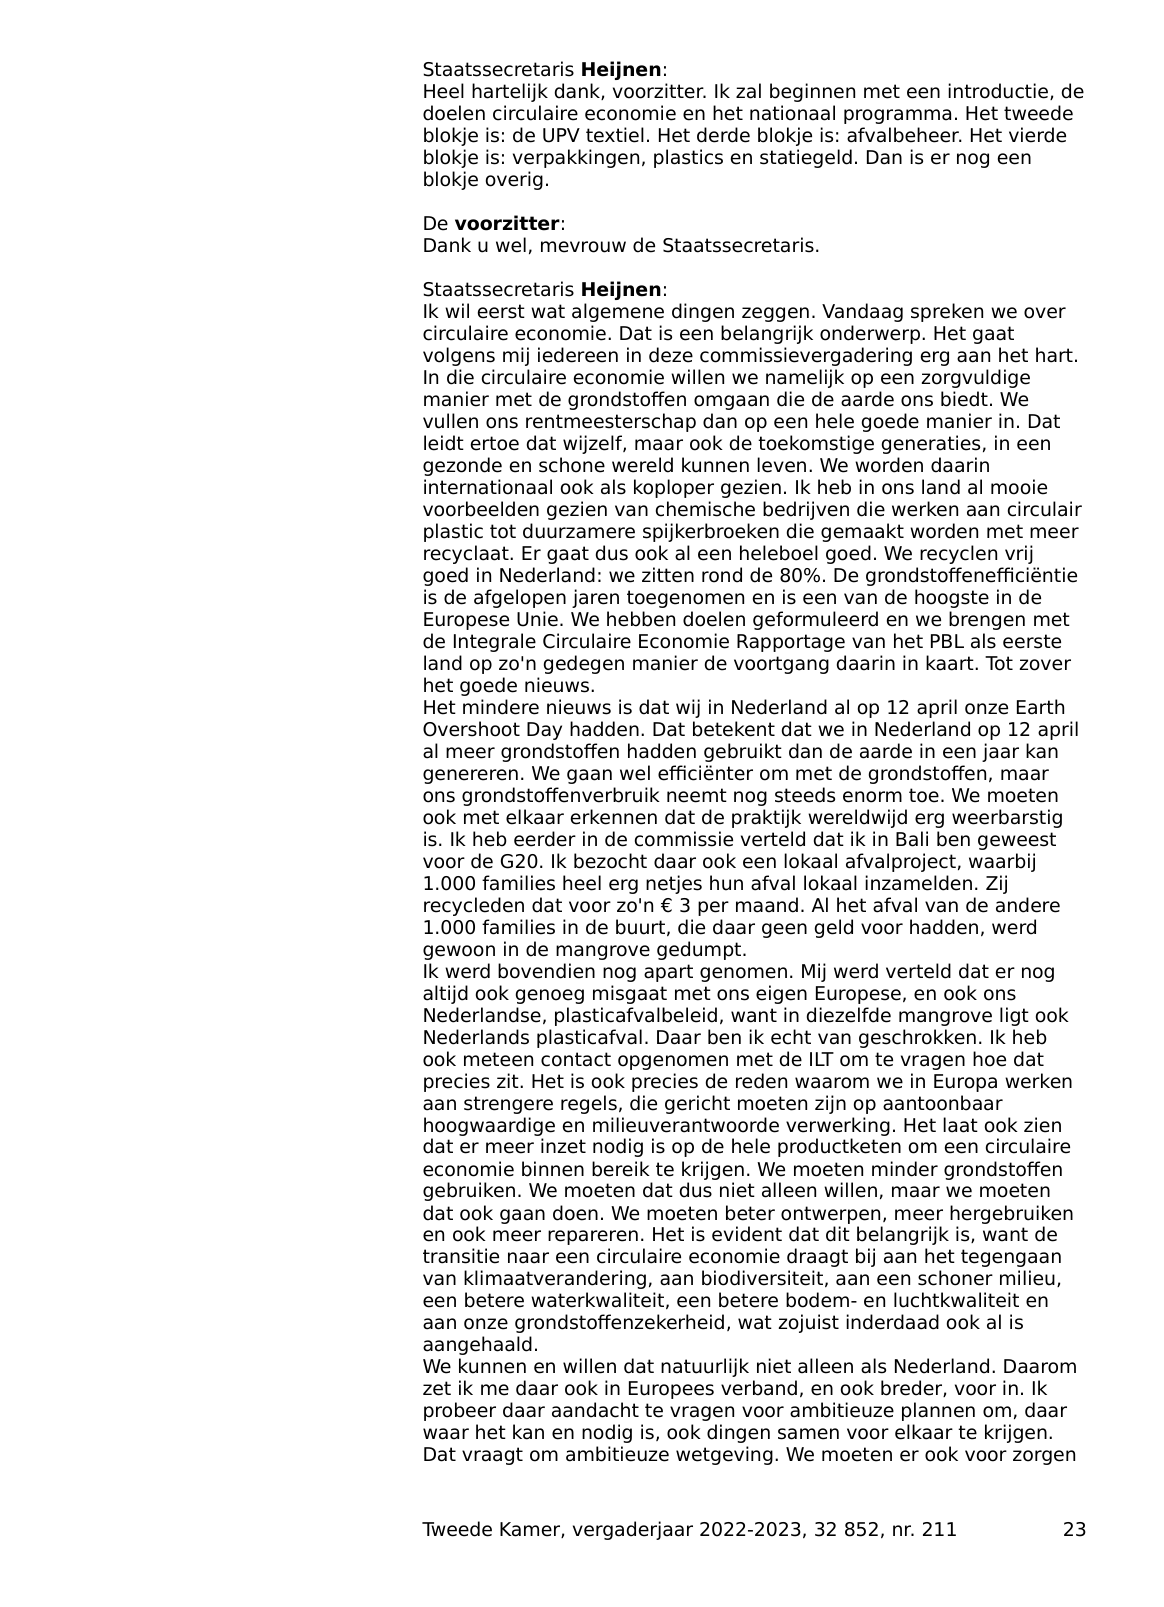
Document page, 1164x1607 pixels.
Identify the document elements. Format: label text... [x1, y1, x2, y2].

text Het mindere nieuws is dat wij in Nederland al op 12 april onze Earth Overshoot Day hadden. Dat betekent dat we in Nederland op 12 april al meer grondstoffen hadden gebruikt dan de aarde in een jaar kan genereren. We gaan wel efficiënter om met de grondstoffen, maar ons grondstoffenverbruik neemt nog steeds enorm toe. We moeten ook met elkaar erkennen dat de praktijk wereldwijd erg weerbarstig is. Ik heb eerder in de commissie verteld dat ik in Bali ben geweest voor de G20. Ik bezocht daar ook een lokaal afvalproject, waarbij 1.000 families heel erg netjes hun afval lokaal inzamelden. Zij recycleden dat voor zo'n € 3 per maand. Al het afval van de andere 1.000 families in de buurt, die daar geen geld voor hadden, werd gewoon in de mangrove gedumpt. [422, 697, 1087, 961]
text Ik werd bovendien nog apart genomen. Mij werd verteld dat er nog altijd ook genoeg misgaat met ons eigen Europese, en ook ons Nederlandse, plasticafvalbeleid, want in diezelfde mangrove ligt ook Nederlands plasticafval. Daar ben ik echt van geschrokken. Ik heb ook meteen contact opgenomen met de ILT om te vragen hoe dat precies zit. Het is ook precies de reden waarom we in Europa werken aan strengere regels, die gericht moeten zijn op aantoonbaar hoogwaardige en milieuverantwoorde verwerking. Het laat ook zien dat er meer inzet nodig is op de hele productketen om een circulaire economie binnen bereik te krijgen. We moeten minder grondstoffen gebruiken. We moeten dat dus niet alleen willen, maar we moeten dat ook gaan doen. We moeten beter ontwerpen, meer hergebruiken en ook meer repareren. Het is evident dat dit belangrijk is, want de transitie naar een circulaire economie draagt bij aan het tegengaan van klimaatverandering, aan biodiversiteit, aan een schoner milieu, een betere waterkwaliteit, een betere bodem- en luchtkwaliteit en aan onze grondstoffenzekerheid, wat zojuist inderdaad ook al is aangehaald. [422, 961, 1087, 1356]
text Staatssecretaris Heijnen: [422, 59, 1087, 81]
text Heel hartelijk dank, voorzitter. Ik zal beginnen met een introductie, de doelen circulaire economie en het nationaal programma. Het tweede blokje is: de UPV textiel. Het derde blokje is: afvalbeheer. Het vierde blokje is: verpakkingen, plastics en statiegeld. Dan is er nog een blokje overig. [422, 81, 1087, 191]
text Ik wil eerst wat algemene dingen zeggen. Vandaag spreken we over circulaire economie. Dat is een belangrijk onderwerp. Het gaat volgens mij iedereen in deze commissievergadering erg aan het hart. In die circulaire economie willen we namelijk op een zorgvuldige manier met de grondstoffen omgaan die de aarde ons biedt. We vullen ons rentmeesterschap dan op een hele goede manier in. Dat leidt ertoe dat wijzelf, maar ook de toekomstige generaties, in een gezonde en schone wereld kunnen leven. We worden daarin internationaal ook als koploper gezien. Ik heb in ons land al mooie voorbeelden gezien van chemische bedrijven die werken aan circulair plastic tot duurzamere spijkerbroeken die gemaakt worden met meer recyclaat. Er gaat dus ook al een heleboel goed. We recyclen vrij goed in Nederland: we zitten rond de 80%. De grondstoffenefficiëntie is de afgelopen jaren toegenomen en is een van de hoogste in de Europese Unie. We hebben doelen geformuleerd en we brengen met de Integrale Circulaire Economie Rapportage van het PBL als eerste land op zo'n gedegen manier de voortgang daarin in kaart. Tot zover het goede nieuws. [422, 301, 1087, 697]
text De voorzitter: [422, 213, 1087, 235]
text Staatssecretaris Heijnen: [422, 279, 1087, 301]
text Dank u wel, mevrouw de Staatssecretaris. [422, 235, 1087, 257]
text We kunnen en willen dat natuurlijk niet alleen als Nederland. Daarom zet ik me daar ook in Europees verband, en ook breder, voor in. Ik probeer daar aandacht te vragen voor ambitieuze plannen om, daar waar het kan en nodig is, ook dingen samen voor elkaar te krijgen. Dat vraagt om ambitieuze wetgeving. We moeten er ook voor zorgen [422, 1356, 1087, 1466]
